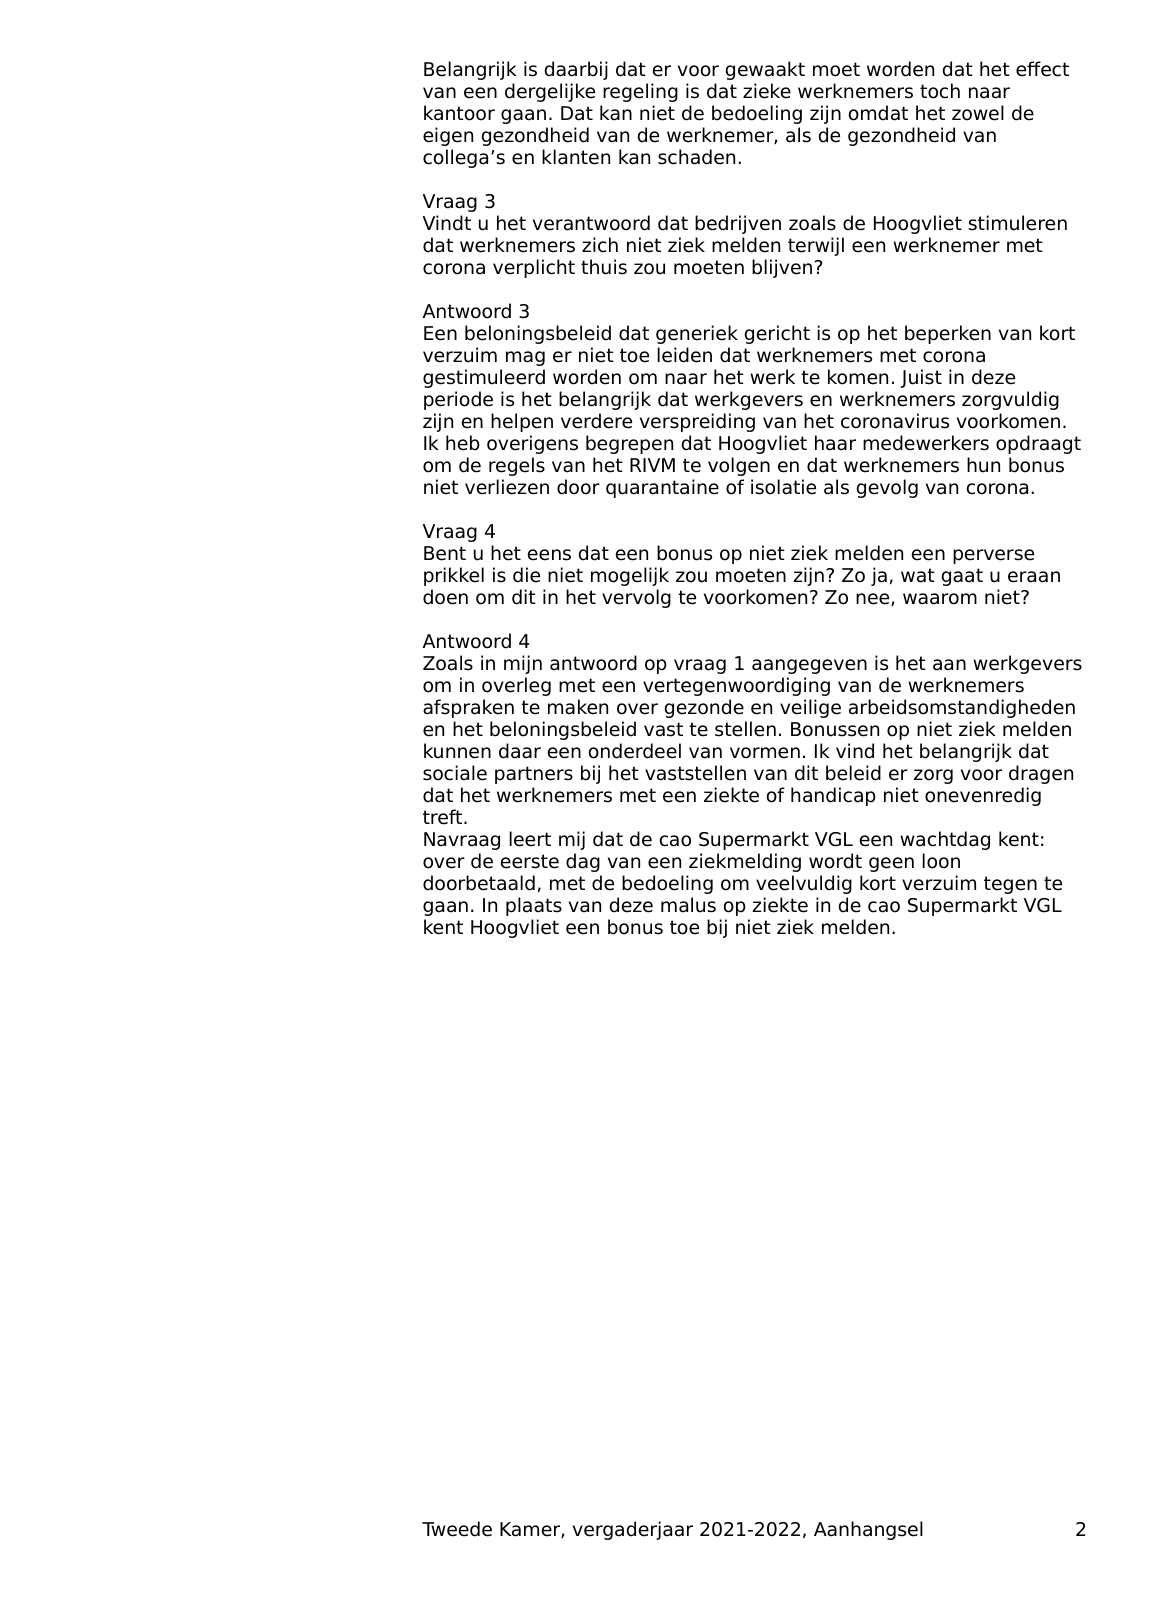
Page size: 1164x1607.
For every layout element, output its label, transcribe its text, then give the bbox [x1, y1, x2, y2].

text Antwoord 3 [422, 301, 1087, 323]
text Ik heb overigens begrepen dat Hoogvliet haar medewerkers opdraagt om de regels van het RIVM te volgen en dat werknemers hun bonus niet verliezen door quarantaine of isolatie als gevolg van corona. [422, 433, 1087, 499]
text Navraag leert mij dat de cao Supermarkt VGL een wachtdag kent: over de eerste dag van een ziekmelding wordt geen loon doorbetaald, met de bedoeling om veelvuldig kort verzuim tegen te gaan. In plaats van deze malus op ziekte in de cao Supermarkt VGL kent Hoogvliet een bonus toe bij niet ziek melden. [422, 829, 1087, 939]
text Een beloningsbeleid dat generiek gericht is op het beperken van kort verzuim mag er niet toe leiden dat werknemers met corona gestimuleerd worden om naar het werk te komen. Juist in deze periode is het belangrijk dat werkgevers en werknemers zorgvuldig zijn en helpen verdere verspreiding van het coronavirus voorkomen. [422, 323, 1087, 433]
text Zoals in mijn antwoord op vraag 1 aangegeven is het aan werkgevers om in overleg met een vertegenwoordiging van de werknemers afspraken te maken over gezonde en veilige arbeidsomstandigheden en het beloningsbeleid vast te stellen. Bonussen op niet ziek melden kunnen daar een onderdeel van vormen. Ik vind het belangrijk dat sociale partners bij het vaststellen van dit beleid er zorg voor dragen dat het werknemers met een ziekte of handicap niet onevenredig treft. [422, 653, 1087, 829]
text Bent u het eens dat een bonus op niet ziek melden een perverse prikkel is die niet mogelijk zou moeten zijn? Zo ja, wat gaat u eraan doen om dit in het vervolg te voorkomen? Zo nee, waarom niet? [422, 543, 1087, 609]
text Antwoord 4 [422, 631, 1087, 653]
text Belangrijk is daarbij dat er voor gewaakt moet worden dat het effect van een dergelijke regeling is dat zieke werknemers toch naar kantoor gaan. Dat kan niet de bedoeling zijn omdat het zowel de eigen gezondheid van de werknemer, als de gezondheid van collega’s en klanten kan schaden. [422, 59, 1087, 169]
text Vraag 3 [422, 191, 1087, 213]
text Vraag 4 [422, 521, 1087, 543]
text Vindt u het verantwoord dat bedrijven zoals de Hoogvliet stimuleren dat werknemers zich niet ziek melden terwijl een werknemer met corona verplicht thuis zou moeten blijven? [422, 213, 1087, 279]
